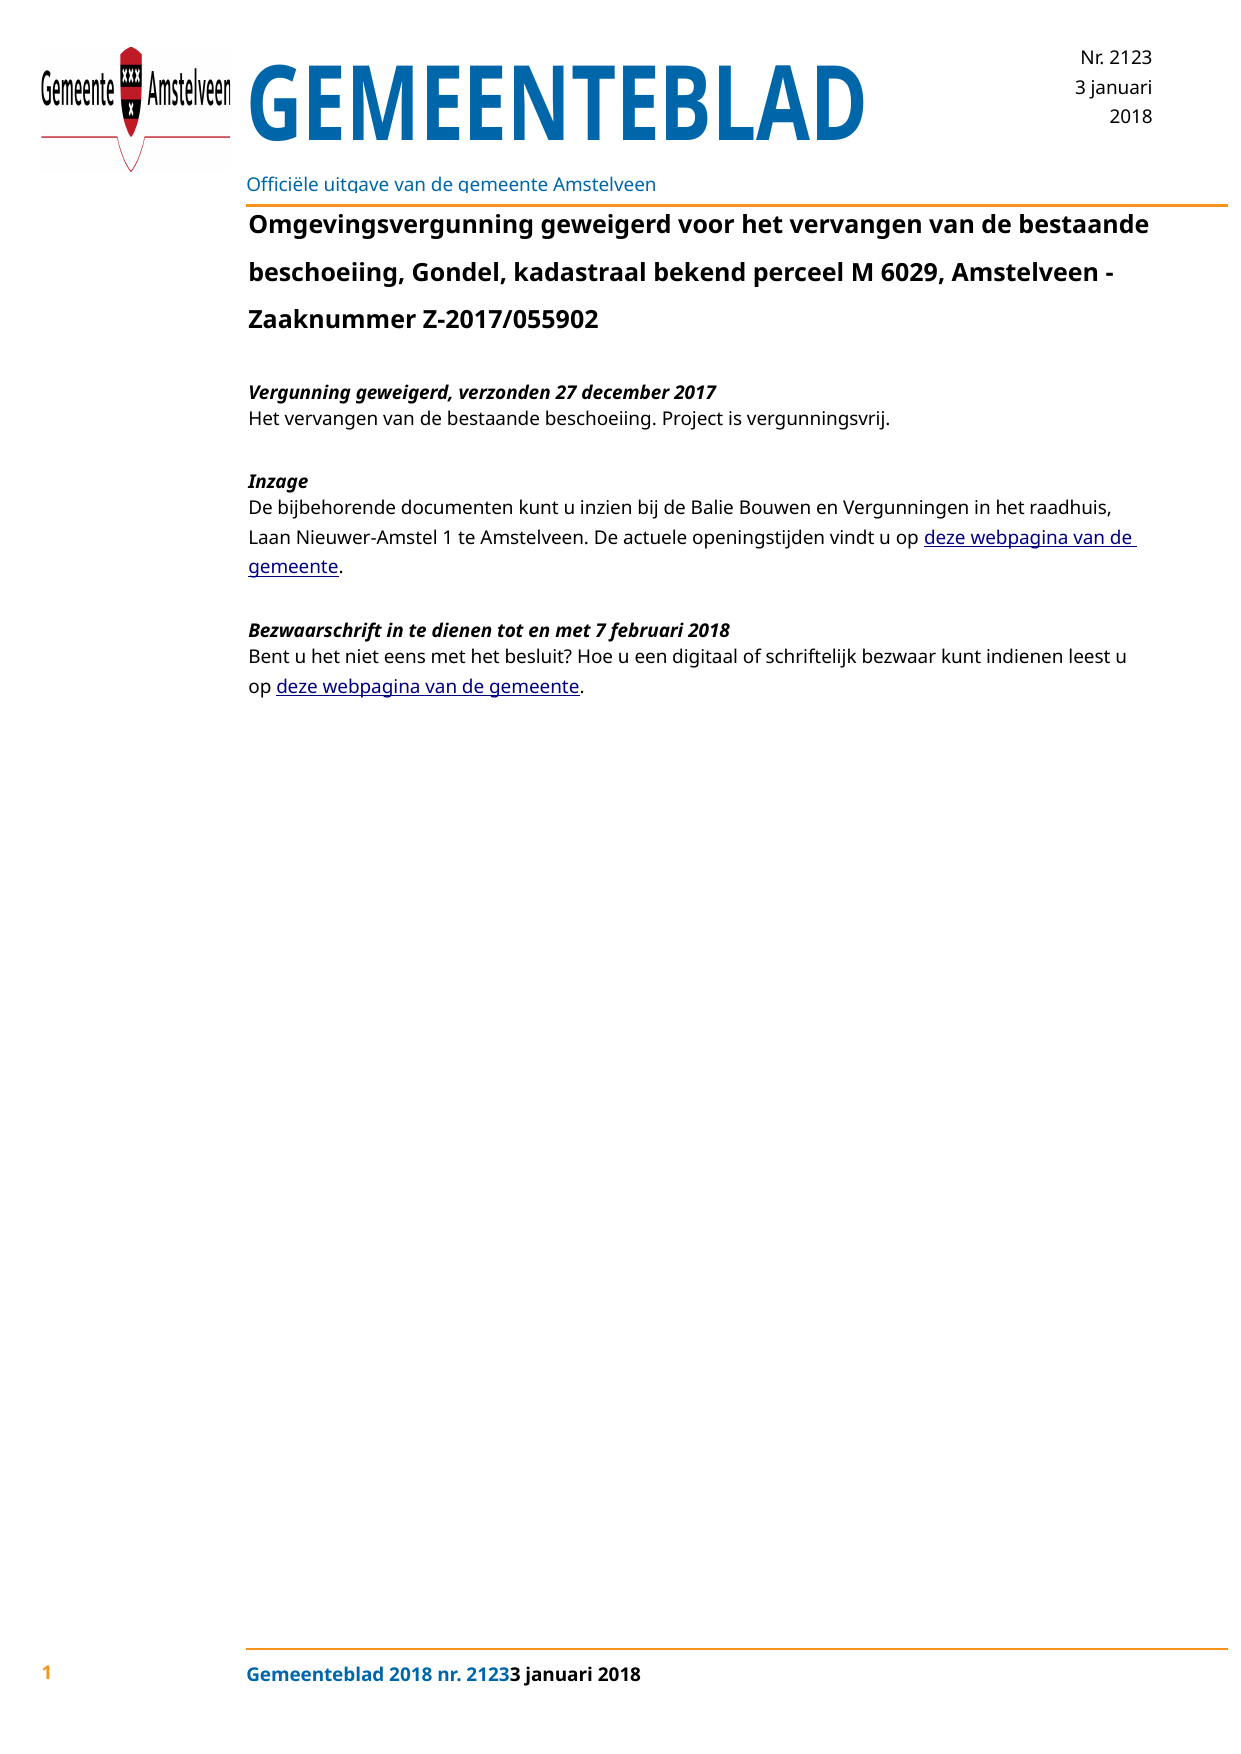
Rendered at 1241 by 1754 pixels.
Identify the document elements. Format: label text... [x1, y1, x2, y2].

text Bent u het niet eens met het besluit? Hoe u een digitaal of schriftelijk bezwaar kunt indienen leest u op deze webpagina van de gemeente. [248, 643, 1152, 699]
text De bijbehorende documenten kunt u inzien bij de Balie Bouwen en Vergunningen in het raadhuis, Laan Nieuwer-Amstel 1 te Amstelveen. De actuele openingstijden vindt u op deze webpagina van de gemeente. [248, 494, 1152, 579]
picture [41, 47, 231, 172]
text Vergunning geweigerd, verzonden 27 december 2017 [248, 379, 1152, 405]
text Omgevingsvergunning geweigerd voor het vervangen van de bestaande beschoeiing, Gondel, kadastraal bekend perceel M 6029, Amstelveen - Zaaknummer Z-2017/055902 [248, 207, 1152, 336]
text Het vervangen van de bestaande beschoeiing. Project is vergunningsvrij. [248, 405, 1152, 431]
text Bezwaarschrift in te dienen tot en met 7 februari 2018 [248, 618, 1152, 643]
text Inzage [248, 469, 1152, 494]
